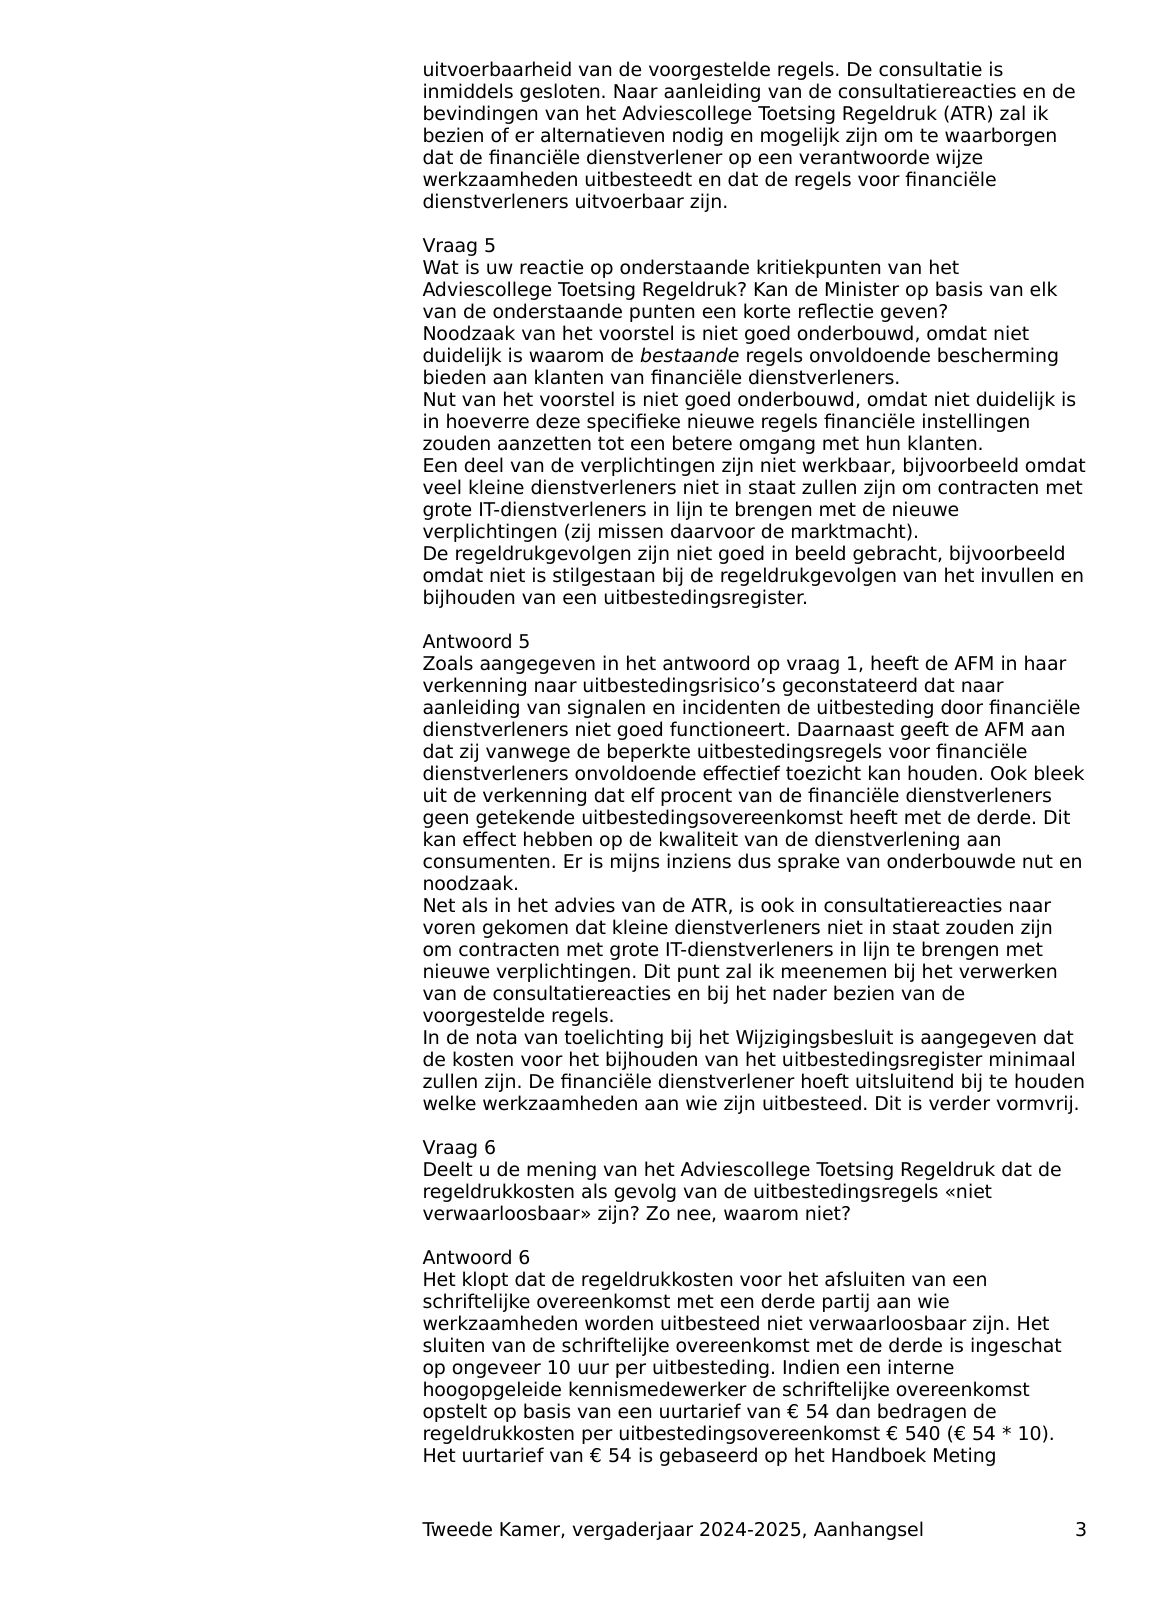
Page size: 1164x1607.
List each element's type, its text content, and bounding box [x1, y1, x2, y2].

text Het klopt dat de regeldrukkosten voor het afsluiten van een schriftelijke overeenkomst met een derde partij aan wie werkzaamheden worden uitbesteed niet verwaarloosbaar zijn. Het sluiten van de schriftelijke overeenkomst met de derde is ingeschat op ongeveer 10 uur per uitbesteding. Indien een interne hoogopgeleide kennismedewerker de schriftelijke overeenkomst opstelt op basis van een uurtarief van € 54 dan bedragen de regeldrukkosten per uitbestedingsovereenkomst € 540 (€ 54 * 10). Het uurtarief van € 54 is gebaseerd op het Handboek Meting [422, 1269, 1087, 1467]
text Nut van het voorstel is niet goed onderbouwd, omdat niet duidelijk is in hoeverre deze specifieke nieuwe regels financiële instellingen zouden aanzetten tot een betere omgang met hun klanten. [422, 389, 1087, 455]
text uitvoerbaarheid van de voorgestelde regels. De consultatie is inmiddels gesloten. Naar aanleiding van de consultatiereacties en de bevindingen van het Adviescollege Toetsing Regeldruk (ATR) zal ik bezien of er alternatieven nodig en mogelijk zijn om te waarborgen dat de financiële dienstverlener op een verantwoorde wijze werkzaamheden uitbesteedt en dat de regels voor financiële dienstverleners uitvoerbaar zijn. [422, 59, 1087, 213]
text Net als in het advies van de ATR, is ook in consultatiereacties naar voren gekomen dat kleine dienstverleners niet in staat zouden zijn om contracten met grote IT-dienstverleners in lijn te brengen met nieuwe verplichtingen. Dit punt zal ik meenemen bij het verwerken van de consultatiereacties en bij het nader bezien van de voorgestelde regels. [422, 895, 1087, 1027]
text Een deel van de verplichtingen zijn niet werkbaar, bijvoorbeeld omdat veel kleine dienstverleners niet in staat zullen zijn om contracten met grote IT-dienstverleners in lijn te brengen met de nieuwe verplichtingen (zij missen daarvoor de marktmacht). [422, 455, 1087, 543]
text In de nota van toelichting bij het Wijzigingsbesluit is aangegeven dat de kosten voor het bijhouden van het uitbestedingsregister minimaal zullen zijn. De financiële dienstverlener hoeft uitsluitend bij te houden welke werkzaamheden aan wie zijn uitbesteed. Dit is verder vormvrij. [422, 1027, 1087, 1114]
text Antwoord 6 [422, 1247, 1087, 1269]
text Wat is uw reactie op onderstaande kritiekpunten van het Adviescollege Toetsing Regeldruk? Kan de Minister op basis van elk van de onderstaande punten een korte reflectie geven? [422, 257, 1087, 323]
text Vraag 5 [422, 235, 1087, 257]
text Vraag 6 [422, 1137, 1087, 1159]
text Deelt u de mening van het Adviescollege Toetsing Regeldruk dat de regeldrukkosten als gevolg van de uitbestedingsregels «niet verwaarloosbaar» zijn? Zo nee, waarom niet? [422, 1159, 1087, 1224]
text Noodzaak van het voorstel is niet goed onderbouwd, omdat niet duidelijk is waarom de bestaande regels onvoldoende bescherming bieden aan klanten van financiële dienstverleners. [422, 323, 1087, 389]
text De regeldrukgevolgen zijn niet goed in beeld gebracht, bijvoorbeeld omdat niet is stilgestaan bij de regeldrukgevolgen van het invullen en bijhouden van een uitbestedingsregister. [422, 543, 1087, 609]
text Antwoord 5 [422, 631, 1087, 653]
text Zoals aangegeven in het antwoord op vraag 1, heeft de AFM in haar verkenning naar uitbestedingsrisico’s geconstateerd dat naar aanleiding van signalen en incidenten de uitbesteding door financiële dienstverleners niet goed functioneert. Daarnaast geeft de AFM aan dat zij vanwege de beperkte uitbestedingsregels voor financiële dienstverleners onvoldoende effectief toezicht kan houden. Ook bleek uit de verkenning dat elf procent van de financiële dienstverleners geen getekende uitbestedingsovereenkomst heeft met de derde. Dit kan effect hebben op de kwaliteit van de dienstverlening aan consumenten. Er is mijns inziens dus sprake van onderbouwde nut en noodzaak. [422, 653, 1087, 895]
